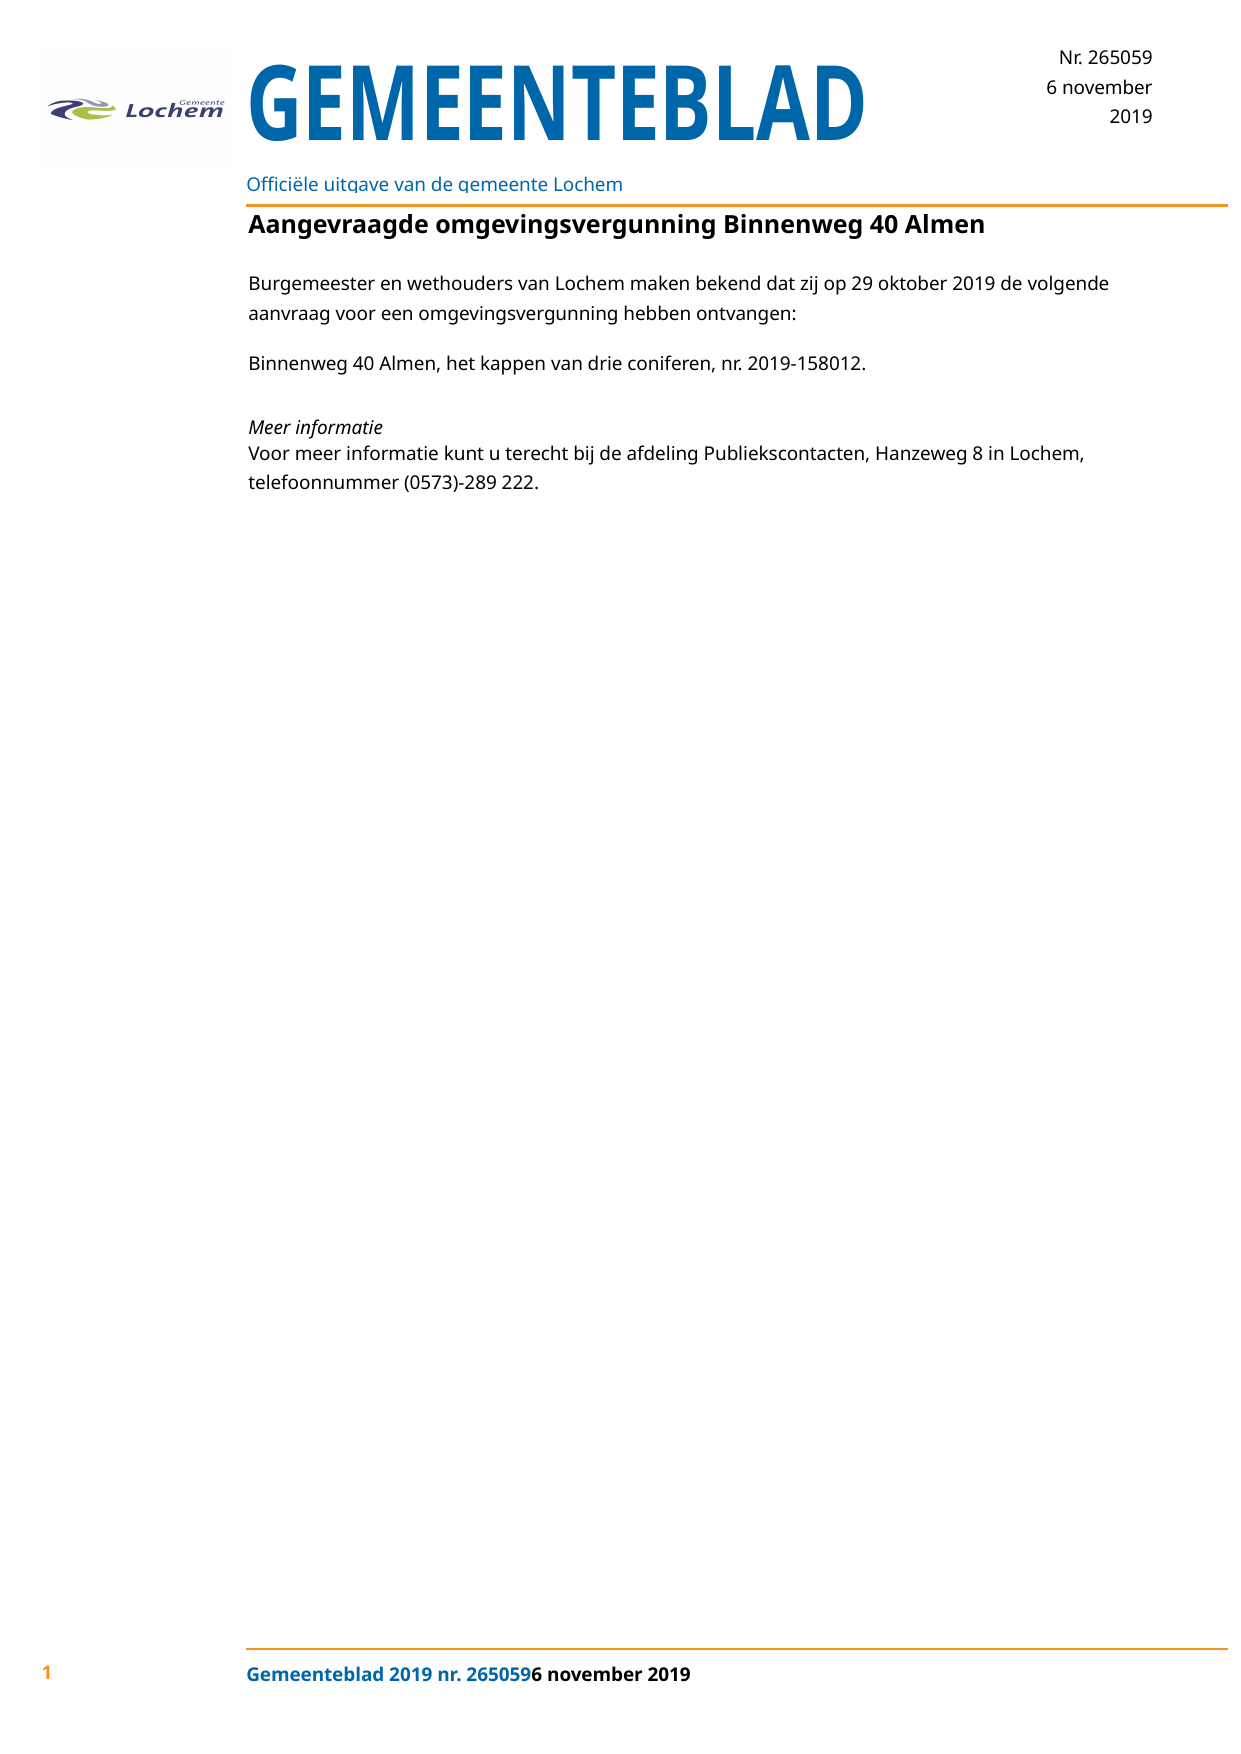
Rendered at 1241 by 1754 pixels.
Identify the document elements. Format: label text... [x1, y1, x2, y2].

picture [41, 47, 231, 172]
text Aangevraagde omgevingsvergunning Binnenweg 40 Almen [248, 207, 1152, 241]
text Binnenweg 40 Almen, het kappen van drie coniferen, nr. 2019-158012. [248, 350, 1152, 376]
text Burgemeester en wethouders van Lochem maken bekend dat zij op 29 oktober 2019 de volgende aanvraag voor een omgevingsvergunning hebben ontvangen: [248, 270, 1152, 326]
text Meer informatie [248, 414, 1152, 440]
text Voor meer informatie kunt u terecht bij de afdeling Publiekscontacten, Hanzeweg 8 in Lochem, telefoonnummer (0573)-289 222. [248, 440, 1152, 495]
